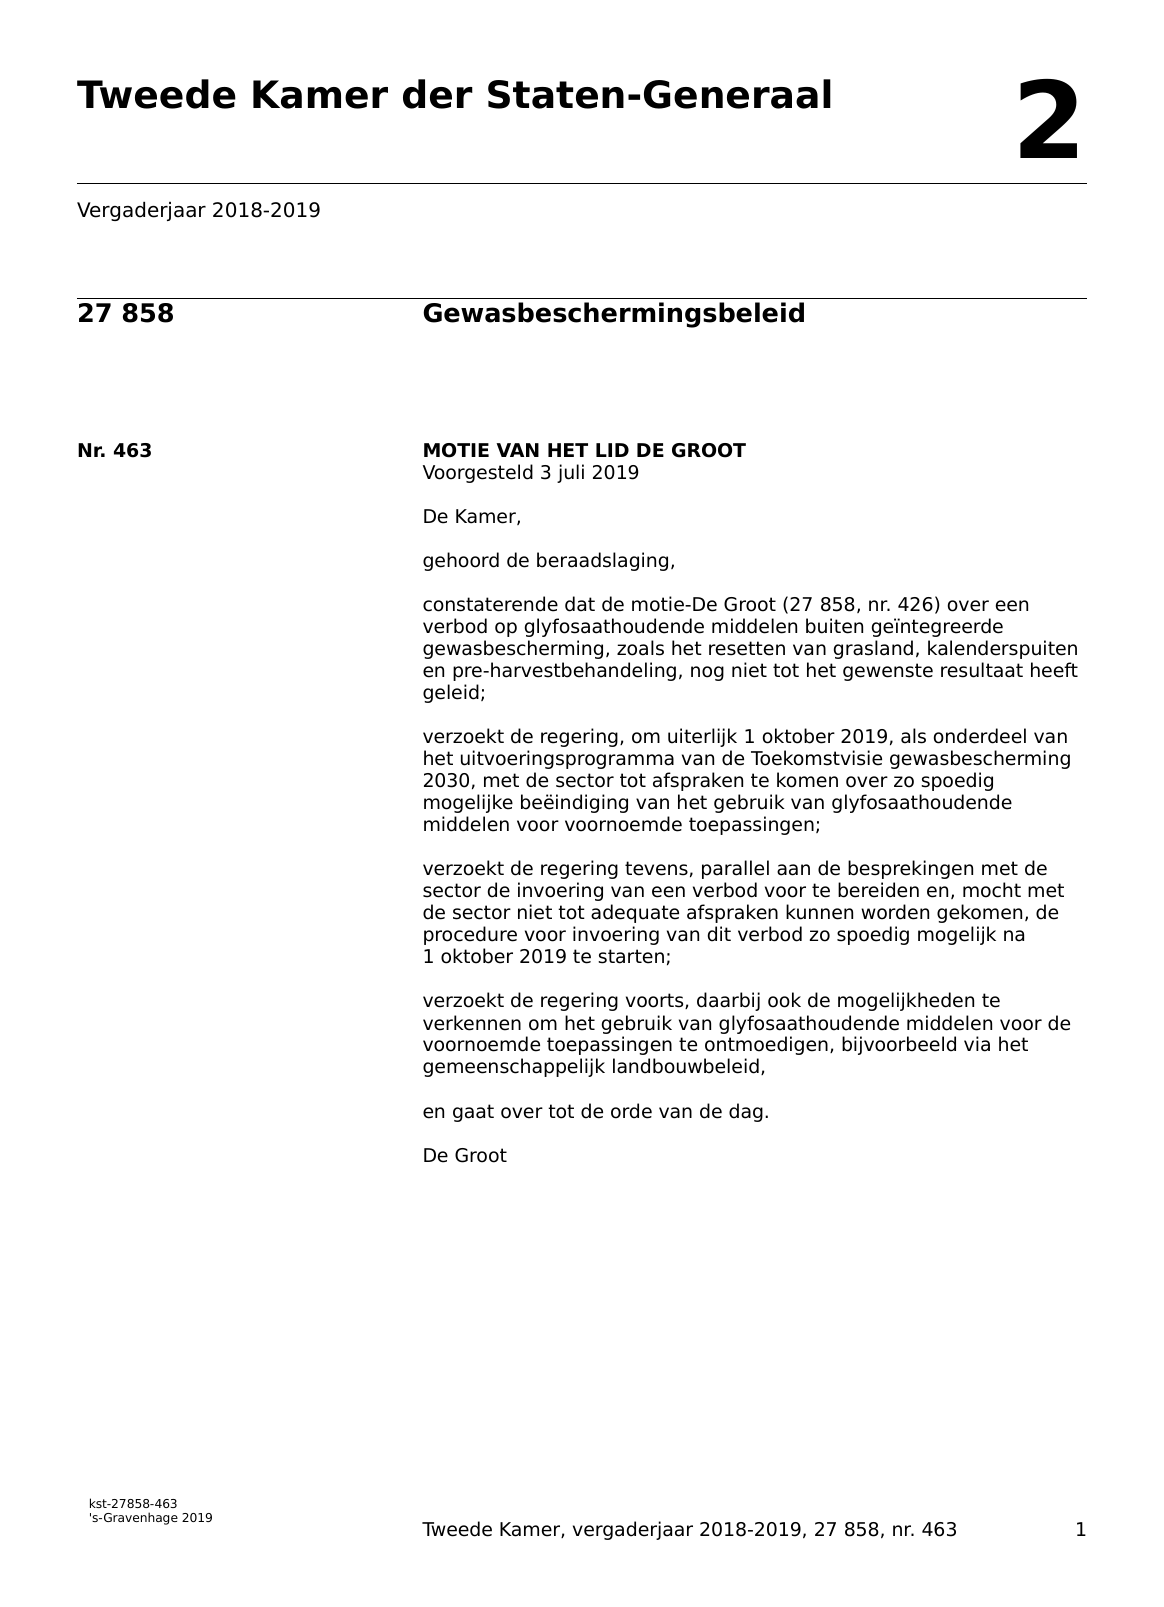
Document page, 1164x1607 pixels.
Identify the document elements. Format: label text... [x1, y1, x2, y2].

text gehoord de beraadslaging, [422, 550, 1087, 572]
text en gaat over tot de orde van de dag. [422, 1101, 1087, 1122]
text kst-27858-463 [88, 1497, 323, 1511]
text De Kamer, [422, 506, 1087, 528]
text verzoekt de regering, om uiterlijk 1 oktober 2019, als onderdeel van het uitvoeringsprogramma van de Toekomstvisie gewasbescherming 2030, met de sector tot afspraken te komen over zo spoedig mogelijke beëindiging van het gebruik van glyfosaathoudende middelen voor voornoemde toepassingen; [422, 726, 1087, 836]
table_header Tweede Kamer der Staten-Generaal [77, 59, 886, 183]
text verzoekt de regering tevens, parallel aan de besprekingen met de sector de invoering van een verbod voor te bereiden en, mocht met de sector niet tot adequate afspraken kunnen worden gekomen, de procedure voor invoering van dit verbod zo spoedig mogelijk na 1 oktober 2019 te starten; [422, 858, 1087, 968]
table_cell Vergaderjaar 2018-2019 [77, 184, 1087, 298]
table_header 2 [886, 59, 1087, 183]
text verzoekt de regering voorts, daarbij ook de mogelijkheden te verkennen om het gebruik van glyfosaathoudende middelen voor de voornoemde toepassingen te ontmoedigen, bijvoorbeeld via het gemeenschappelijk landbouwbeleid, [422, 990, 1087, 1078]
text Voorgesteld 3 juli 2019 [422, 462, 1087, 484]
subtitle 27 858 Gewasbeschermingsbeleid [77, 299, 1087, 329]
subtitle Nr. 463 MOTIE VAN HET LID DE GROOT [77, 440, 1087, 462]
text 's-Gravenhage 2019 [88, 1511, 323, 1525]
text De Groot [422, 1145, 1087, 1167]
text constaterende dat de motie-De Groot (27 858, nr. 426) over een verbod op glyfosaathoudende middelen buiten geïntegreerde gewasbescherming, zoals het resetten van grasland, kalenderspuiten en pre-harvestbehandeling, nog niet tot het gewenste resultaat heeft geleid; [422, 594, 1087, 704]
